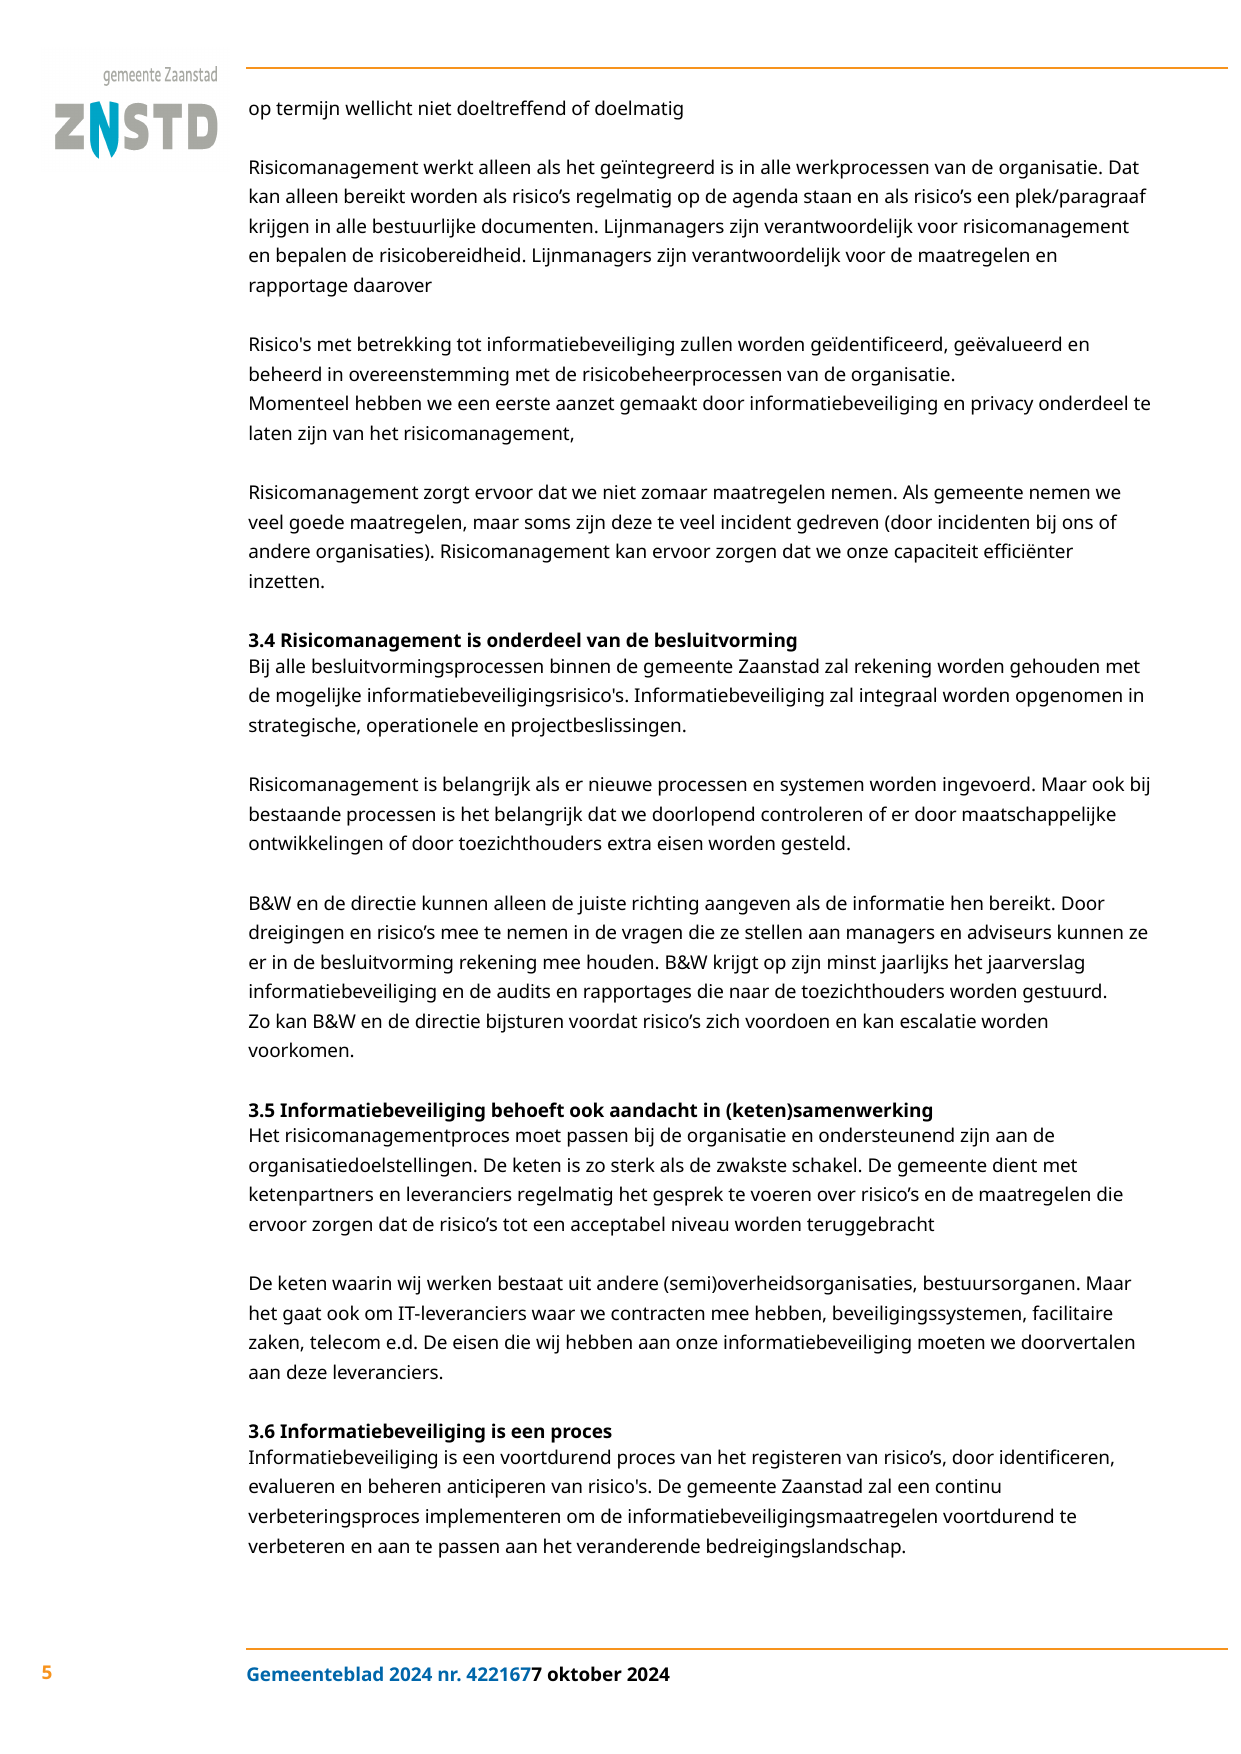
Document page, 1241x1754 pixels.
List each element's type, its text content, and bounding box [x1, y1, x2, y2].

text op termijn wellicht niet doeltreffend of doelmatig [248, 95, 1152, 121]
text Bij alle besluitvormingsprocessen binnen de gemeente Zaanstad zal rekening worden gehouden met de mogelijke informatiebeveiligingsrisico's. Informatiebeveiliging zal integraal worden opgenomen in strategische, operationele en projectbeslissingen. [248, 653, 1152, 738]
picture [41, 47, 231, 172]
text Informatiebeveiliging is een voortdurend proces van het registeren van risico’s, door identificeren, evalueren en beheren anticiperen van risico's. De gemeente Zaanstad zal een continu verbeteringsproces implementeren om de informatiebeveiligingsmaatregelen voortdurend te verbeteren en aan te passen aan het veranderende bedreigingslandschap. [248, 1444, 1152, 1558]
text Risicomanagement zorgt ervoor dat we niet zomaar maatregelen nemen. Als gemeente nemen we veel goede maatregelen, maar soms zijn deze te veel incident gedreven (door incidenten bij ons of andere organisaties). Risicomanagement kan ervoor zorgen dat we onze capaciteit efficiënter inzetten. [248, 479, 1152, 594]
text Risicomanagement is belangrijk als er nieuwe processen en systemen worden ingevoerd. Maar ook bij bestaande processen is het belangrijk dat we doorlopend controleren of er door maatschappelijke ontwikkelingen of door toezichthouders extra eisen worden gesteld. [248, 771, 1152, 856]
text 3.5 Informatiebeveiliging behoeft ook aandacht in (keten)samenwerking [248, 1097, 1152, 1122]
text Momenteel hebben we een eerste aanzet gemaakt door informatiebeveiliging en privacy onderdeel te laten zijn van het risicomanagement, [248, 391, 1152, 446]
text De keten waarin wij werken bestaat uit andere (semi)overheidsorganisaties, bestuursorganen. Maar het gaat ook om IT-leveranciers waar we contracten mee hebben, beveiligingssystemen, facilitaire zaken, telecom e.d. De eisen die wij hebben aan onze informatiebeveiliging moeten we doorvertalen aan deze leveranciers. [248, 1270, 1152, 1385]
text 3.6 Informatiebeveiliging is een proces [248, 1418, 1152, 1444]
text Zo kan B&W en de directie bijsturen voordat risico’s zich voordoen en kan escalatie worden voorkomen. [248, 1008, 1152, 1063]
text Risico's met betrekking tot informatiebeveiliging zullen worden geïdentificeerd, geëvalueerd en beheerd in overeenstemming met de risicobeheerprocessen van de organisatie. [248, 331, 1152, 387]
text Risicomanagement werkt alleen als het geïntegreerd is in alle werkprocessen van de organisatie. Dat kan alleen bereikt worden als risico’s regelmatig op de agenda staan en als risico’s een plek/paragraaf krijgen in alle bestuurlijke documenten. Lijnmanagers zijn verantwoordelijk voor risicomanagement en bepalen de risicobereidheid. Lijnmanagers zijn verantwoordelijk voor de maatregelen en rapportage daarover [248, 154, 1152, 298]
text Het risicomanagementproces moet passen bij de organisatie en ondersteunend zijn aan de organisatiedoelstellingen. De keten is zo sterk als de zwakste schakel. De gemeente dient met ketenpartners en leveranciers regelmatig het gesprek te voeren over risico’s en de maatregelen die ervoor zorgen dat de risico’s tot een acceptabel niveau worden teruggebracht [248, 1122, 1152, 1237]
text 3.4 Risicomanagement is onderdeel van de besluitvorming [248, 627, 1152, 653]
text B&W en de directie kunnen alleen de juiste richting aangeven als de informatie hen bereikt. Door dreigingen en risico’s mee te nemen in de vragen die ze stellen aan managers en adviseurs kunnen ze er in de besluitvorming rekening mee houden. B&W krijgt op zijn minst jaarlijks het jaarverslag informatiebeveiliging en de audits en rapportages die naar de toezichthouders worden gestuurd. [248, 890, 1152, 1004]
